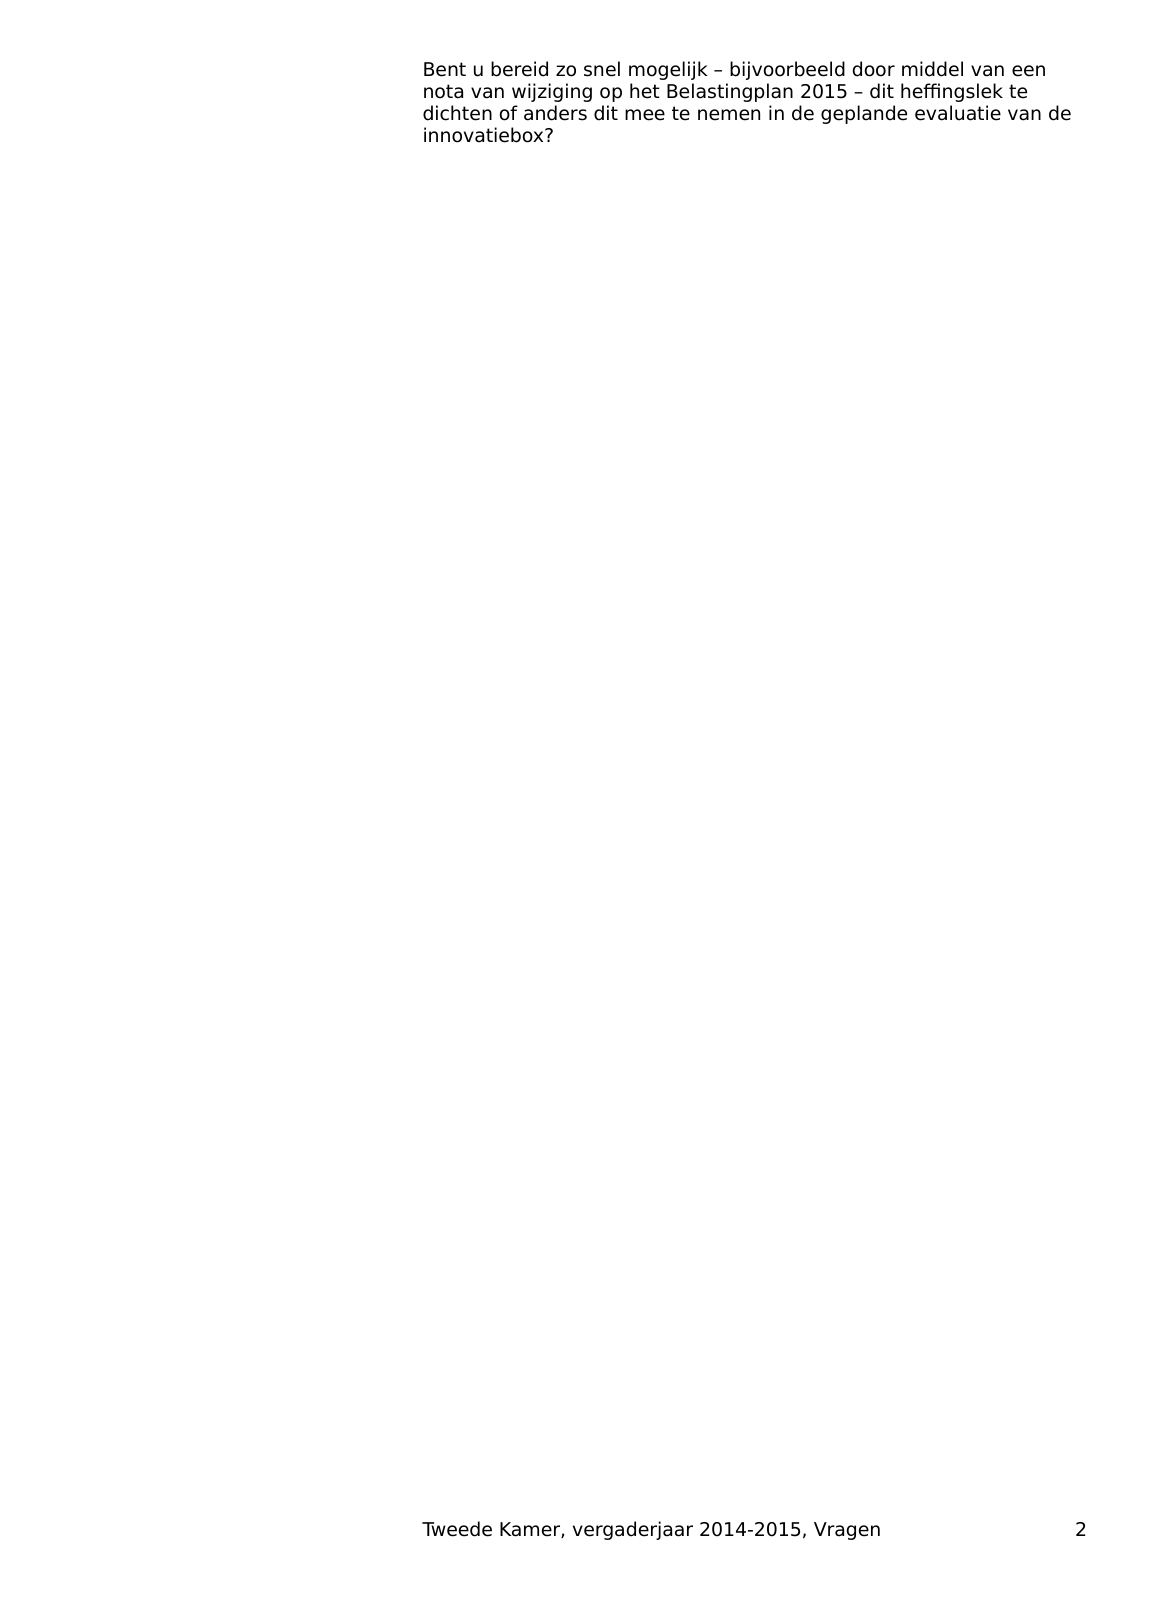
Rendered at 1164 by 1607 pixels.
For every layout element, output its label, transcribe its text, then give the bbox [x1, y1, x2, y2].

text Bent u bereid zo snel mogelijk – bijvoorbeeld door middel van een nota van wijziging op het Belastingplan 2015 – dit heffingslek te dichten of anders dit mee te nemen in de geplande evaluatie van de innovatiebox? [422, 59, 1087, 147]
